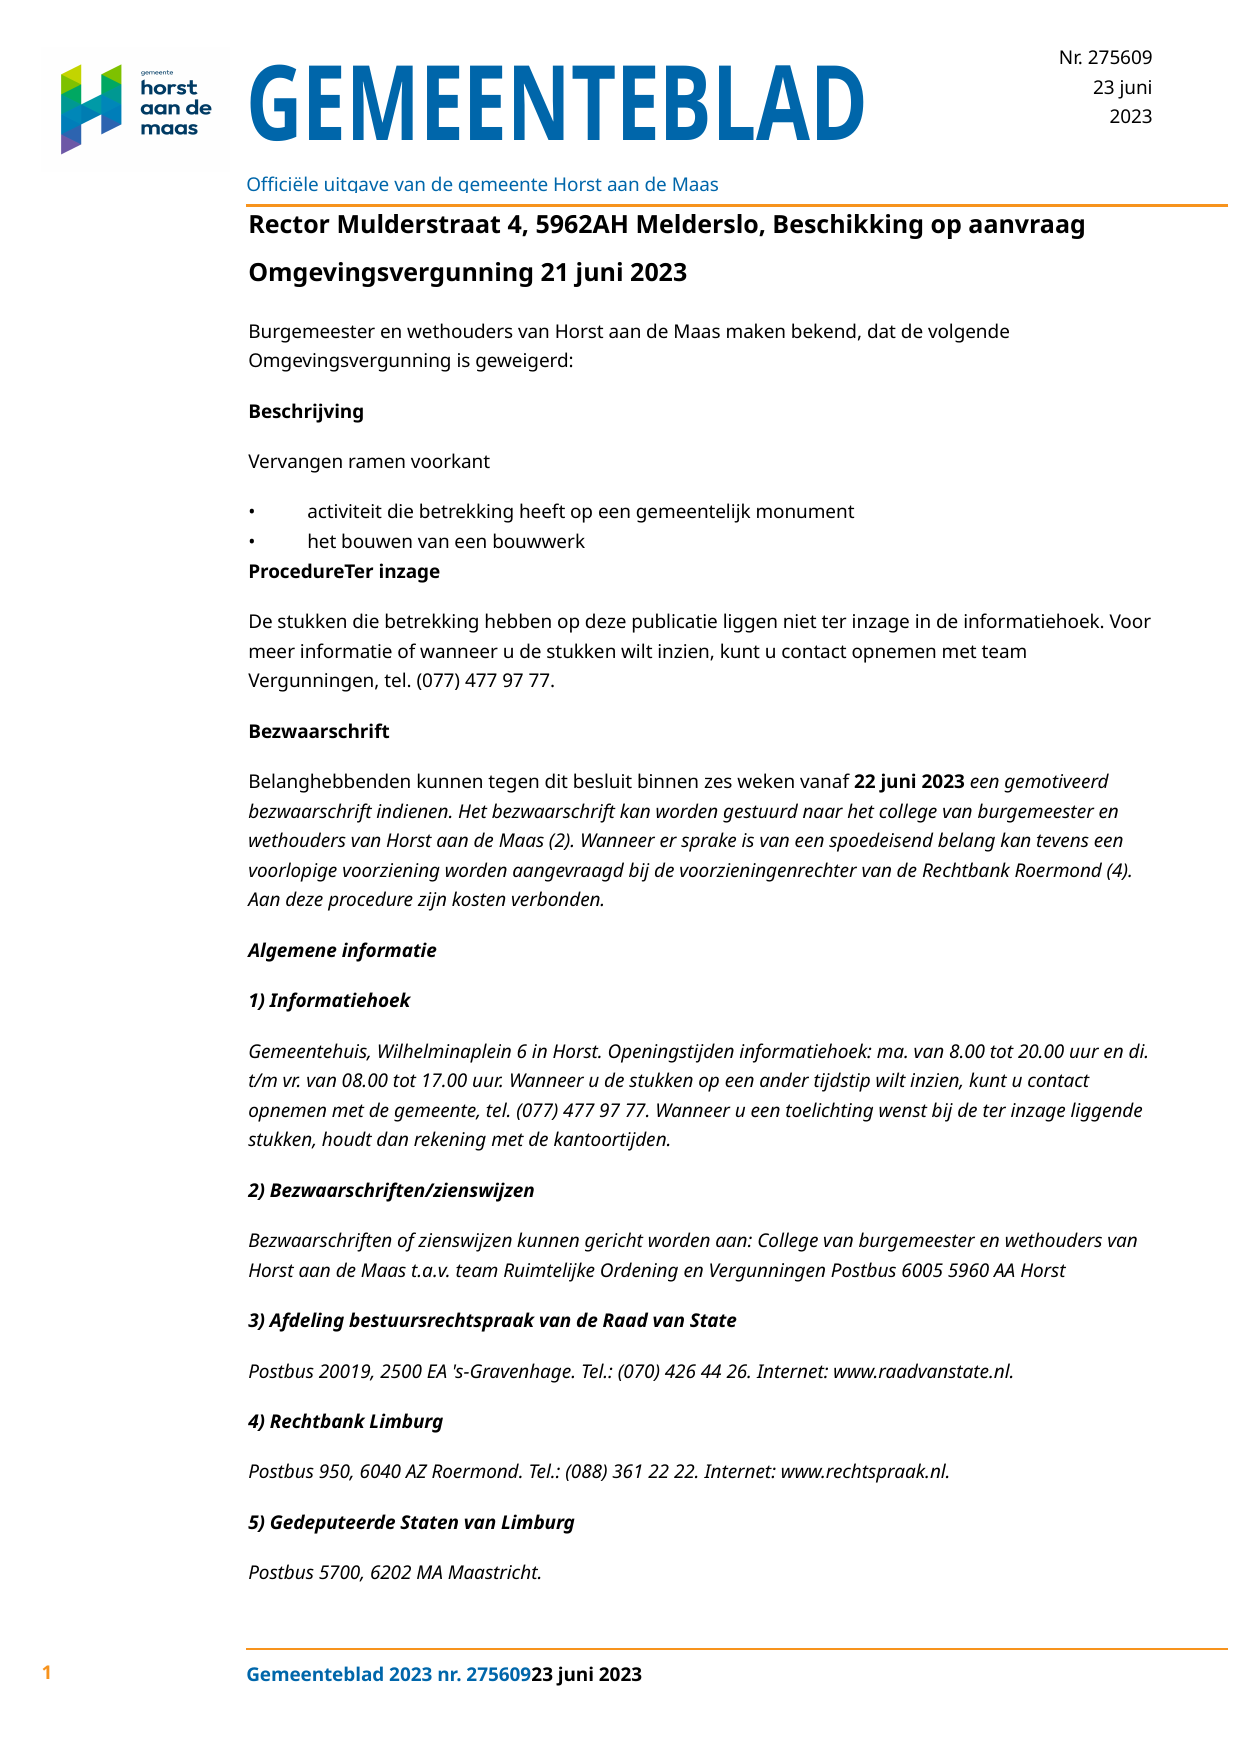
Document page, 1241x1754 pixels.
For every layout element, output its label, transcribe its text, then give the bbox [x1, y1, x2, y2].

text Belanghebbenden kunnen tegen dit besluit binnen zes weken vanaf 22 juni 2023 een gemotiveerd bezwaarschrift indienen. Het bezwaarschrift kan worden gestuurd naar het college van burgemeester en wethouders van Horst aan de Maas (2). Wanneer er sprake is van een spoedeisend belang kan tevens een voorlopige voorziening worden aangevraagd bij de voorzieningenrechter van de Rechtbank Roermond (4). Aan deze procedure zijn kosten verbonden. [248, 768, 1152, 912]
text Bezwaarschrift [248, 718, 1152, 744]
text Postbus 5700, 6202 MA Maastricht. [248, 1559, 1152, 1585]
list activiteit die betrekking heeft op een gemeentelijk monument [248, 499, 1152, 524]
text 4) Rechtbank Limburg [248, 1408, 1152, 1434]
text Beschrijving [248, 398, 1152, 424]
text De stukken die betrekking hebben op deze publicatie liggen niet ter inzage in de informatiehoek. Voor meer informatie of wanneer u de stukken wilt inzien, kunt u contact opnemen met team Vergunningen, tel. (077) 477 97 77. [248, 608, 1152, 693]
picture [41, 47, 231, 172]
list het bouwen van een bouwwerk [248, 528, 1152, 554]
text Gemeentehuis, Wilhelminaplein 6 in Horst. Openingstijden informatiehoek: ma. van 8.00 tot 20.00 uur en di. t/m vr. van 08.00 tot 17.00 uur. Wanneer u de stukken op een ander tijdstip wilt inzien, kunt u contact opnemen met de gemeente, tel. (077) 477 97 77. Wanneer u een toelichting wenst bij de ter inzage liggende stukken, houdt dan rekening met de kantoortijden. [248, 1038, 1152, 1152]
text Postbus 950, 6040 AZ Roermond. Tel.: (088) 361 22 22. Internet: www.rechtspraak.nl. [248, 1459, 1152, 1484]
text 1) Informatiehoek [248, 987, 1152, 1013]
text 3) Afdeling bestuursrechtspraak van de Raad van State [248, 1307, 1152, 1333]
text Rector Mulderstraat 4, 5962AH Melderslo, Beschikking op aanvraag Omgevingsvergunning 21 juni 2023 [248, 207, 1152, 288]
text Vervangen ramen voorkant [248, 448, 1152, 474]
text Postbus 20019, 2500 EA 's-Gravenhage. Tel.: (070) 426 44 26. Internet: www.raadvanstate.nl. [248, 1358, 1152, 1384]
text 2) Bezwaarschriften/zienswijzen [248, 1177, 1152, 1203]
text Bezwaarschriften of zienswijzen kunnen gericht worden aan: College van burgemeester en wethouders van Horst aan de Maas t.a.v. team Ruimtelijke Ordening en Vergunningen Postbus 6005 5960 AA Horst [248, 1227, 1152, 1283]
text Algemene informatie [248, 937, 1152, 963]
text 5) Gedeputeerde Staten van Limburg [248, 1509, 1152, 1535]
text ProcedureTer inzage [248, 558, 1152, 584]
text Burgemeester en wethouders van Horst aan de Maas maken bekend, dat de volgende Omgevingsvergunning is geweigerd: [248, 318, 1152, 373]
